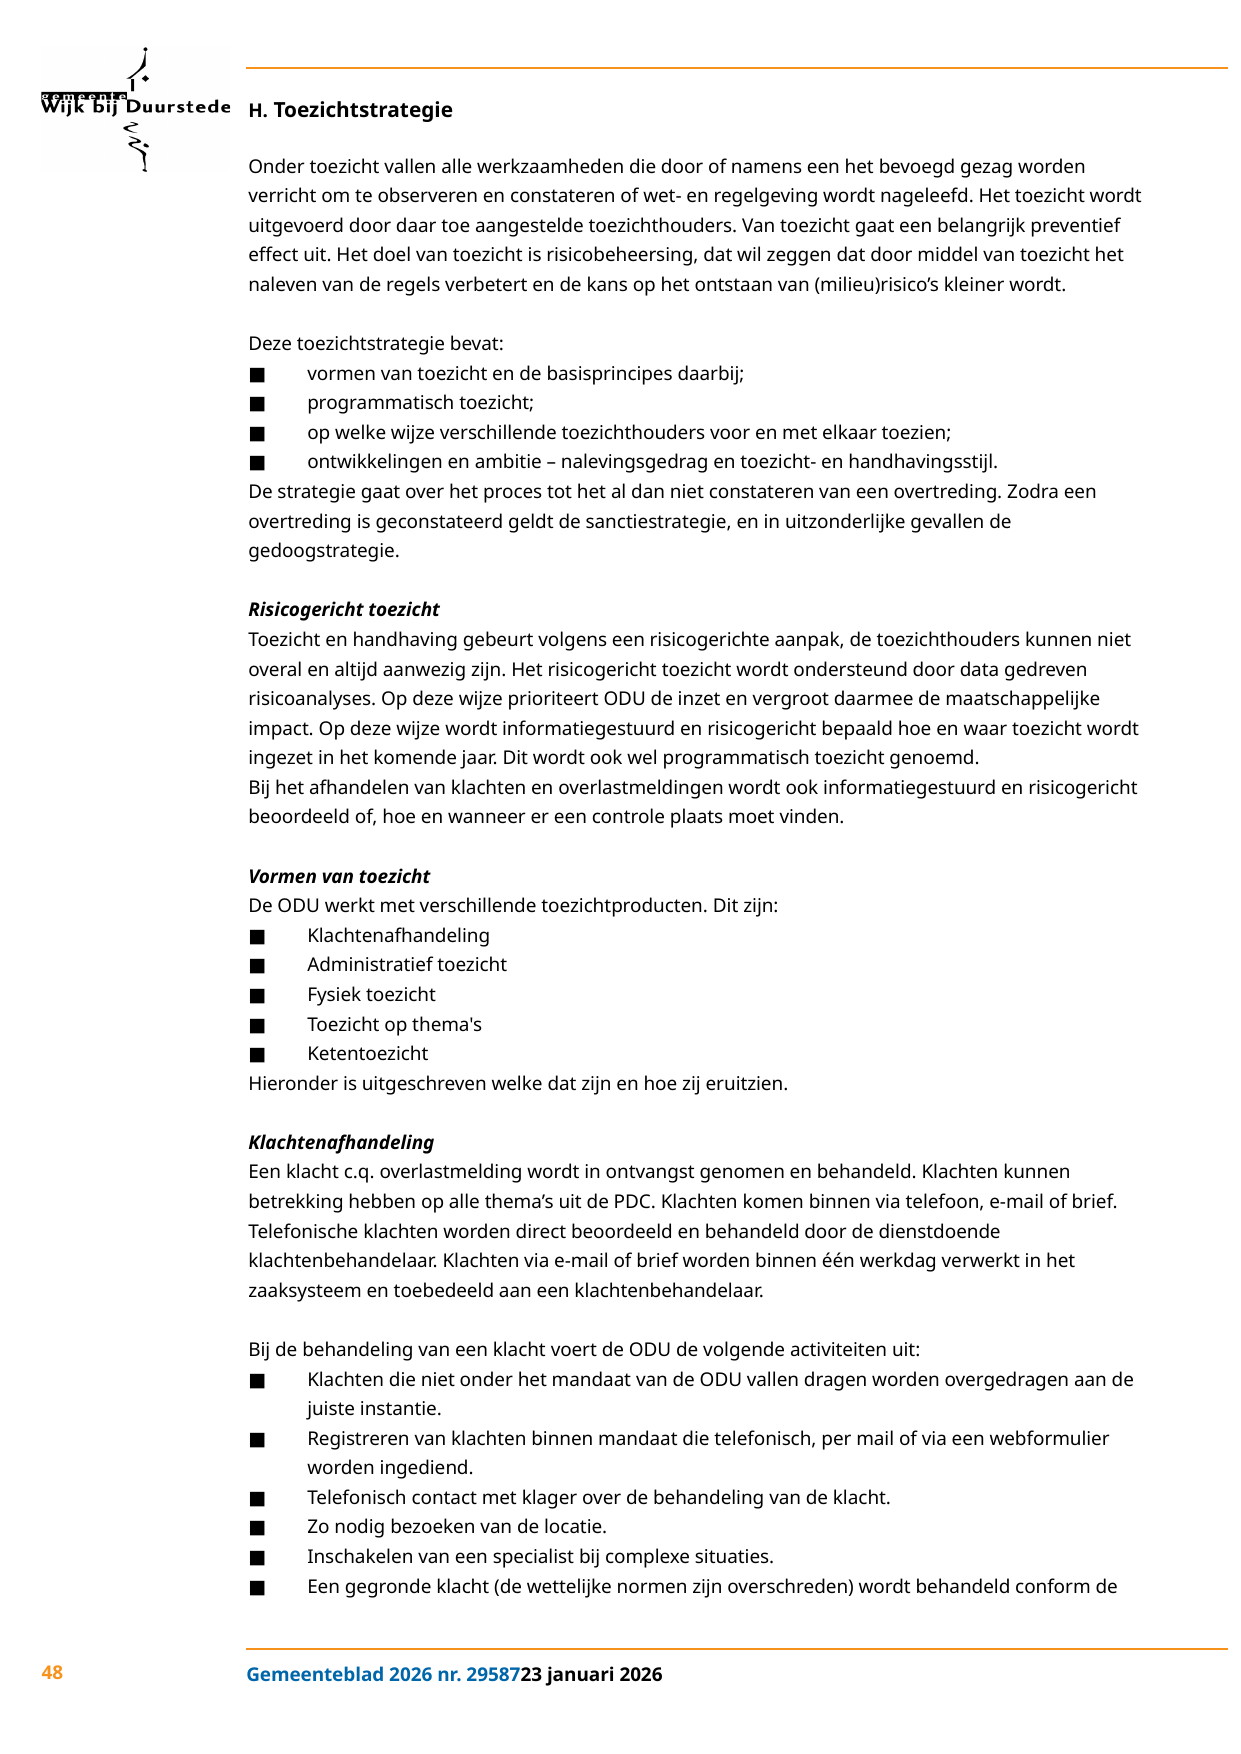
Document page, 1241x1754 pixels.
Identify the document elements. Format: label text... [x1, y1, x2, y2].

text Onder toezicht vallen alle werkzaamheden die door of namens een het bevoegd gezag worden verricht om te observeren en constateren of wet- en regelgeving wordt nageleefd. Het toezicht wordt uitgevoerd door daar toe aangestelde toezichthouders. Van toezicht gaat een belangrijk preventief effect uit. Het doel van toezicht is risicobeheersing, dat wil zeggen dat door middel van toezicht het naleven van de regels verbetert en de kans op het ontstaan van (milieu)risico’s kleiner wordt. [248, 153, 1152, 297]
picture [41, 47, 231, 172]
list Registreren van klachten binnen mandaat die telefonisch, per mail of via een webformulier worden ingediend. [248, 1425, 1152, 1480]
list Klachtenafhandeling [248, 922, 1152, 948]
text Deze toezichtstrategie bevat: [248, 330, 1152, 356]
text Vormen van toezicht [248, 863, 1152, 889]
text Bij het afhandelen van klachten en overlastmeldingen wordt ook informatiegestuurd en risicogericht beoordeeld of, hoe en wanneer er een controle plaats moet vinden. [248, 774, 1152, 829]
list Inschakelen van een specialist bij complexe situaties. [248, 1543, 1152, 1569]
text Toezicht en handhaving gebeurt volgens een risicogerichte aanpak, de toezichthouders kunnen niet overal en altijd aanwezig zijn. Het risicogericht toezicht wordt ondersteund door data gedreven risicoanalyses. Op deze wijze prioriteert ODU de inzet en vergroot daarmee de maatschappelijke impact. Op deze wijze wordt informatiegestuurd en risicogericht bepaald hoe en waar toezicht wordt ingezet in het komende jaar. Dit wordt ook wel programmatisch toezicht genoemd. [248, 626, 1152, 770]
text De ODU werkt met verschillende toezichtproducten. Dit zijn: [248, 892, 1152, 918]
list Administratief toezicht [248, 952, 1152, 977]
list op welke wijze verschillende toezichthouders voor en met elkaar toezien; [248, 419, 1152, 445]
list Zo nodig bezoeken van de locatie. [248, 1514, 1152, 1539]
text Risicogericht toezicht [248, 597, 1152, 622]
list vormen van toezicht en de basisprincipes daarbij; [248, 360, 1152, 386]
list ontwikkelingen en ambitie – nalevingsgedrag en toezicht- en handhavingsstijl. [248, 449, 1152, 474]
list Een gegronde klacht (de wettelijke normen zijn overschreden) wordt behandeld conform de [248, 1573, 1152, 1599]
text Bij de behandeling van een klacht voert de ODU de volgende activiteiten uit: [248, 1336, 1152, 1362]
text Klachtenafhandeling [248, 1129, 1152, 1155]
text Hieronder is uitgeschreven welke dat zijn en hoe zij eruitzien. [248, 1070, 1152, 1096]
text Een klacht c.q. overlastmelding wordt in ontvangst genomen en behandeld. Klachten kunnen betrekking hebben op alle thema’s uit de PDC. Klachten komen binnen via telefoon, e-mail of brief. Telefonische klachten worden direct beoordeeld en behandeld door de dienstdoende klachtenbehandelaar. Klachten via e-mail of brief worden binnen één werkdag verwerkt in het zaaksysteem en toebedeeld aan een klachtenbehandelaar. [248, 1159, 1152, 1303]
list Klachten die niet onder het mandaat van de ODU vallen dragen worden overgedragen aan de juiste instantie. [248, 1366, 1152, 1421]
list Telefonisch contact met klager over de behandeling van de klacht. [248, 1484, 1152, 1510]
text De strategie gaat over het proces tot het al dan niet constateren van een overtreding. Zodra een overtreding is geconstateerd geldt de sanctiestrategie, en in uitzonderlijke gevallen de gedoogstrategie. [248, 478, 1152, 563]
list Toezicht op thema's [248, 1011, 1152, 1037]
text H. Toezichtstrategie [248, 95, 1152, 123]
list programmatisch toezicht; [248, 389, 1152, 415]
list Ketentoezicht [248, 1040, 1152, 1066]
list Fysiek toezicht [248, 981, 1152, 1007]
